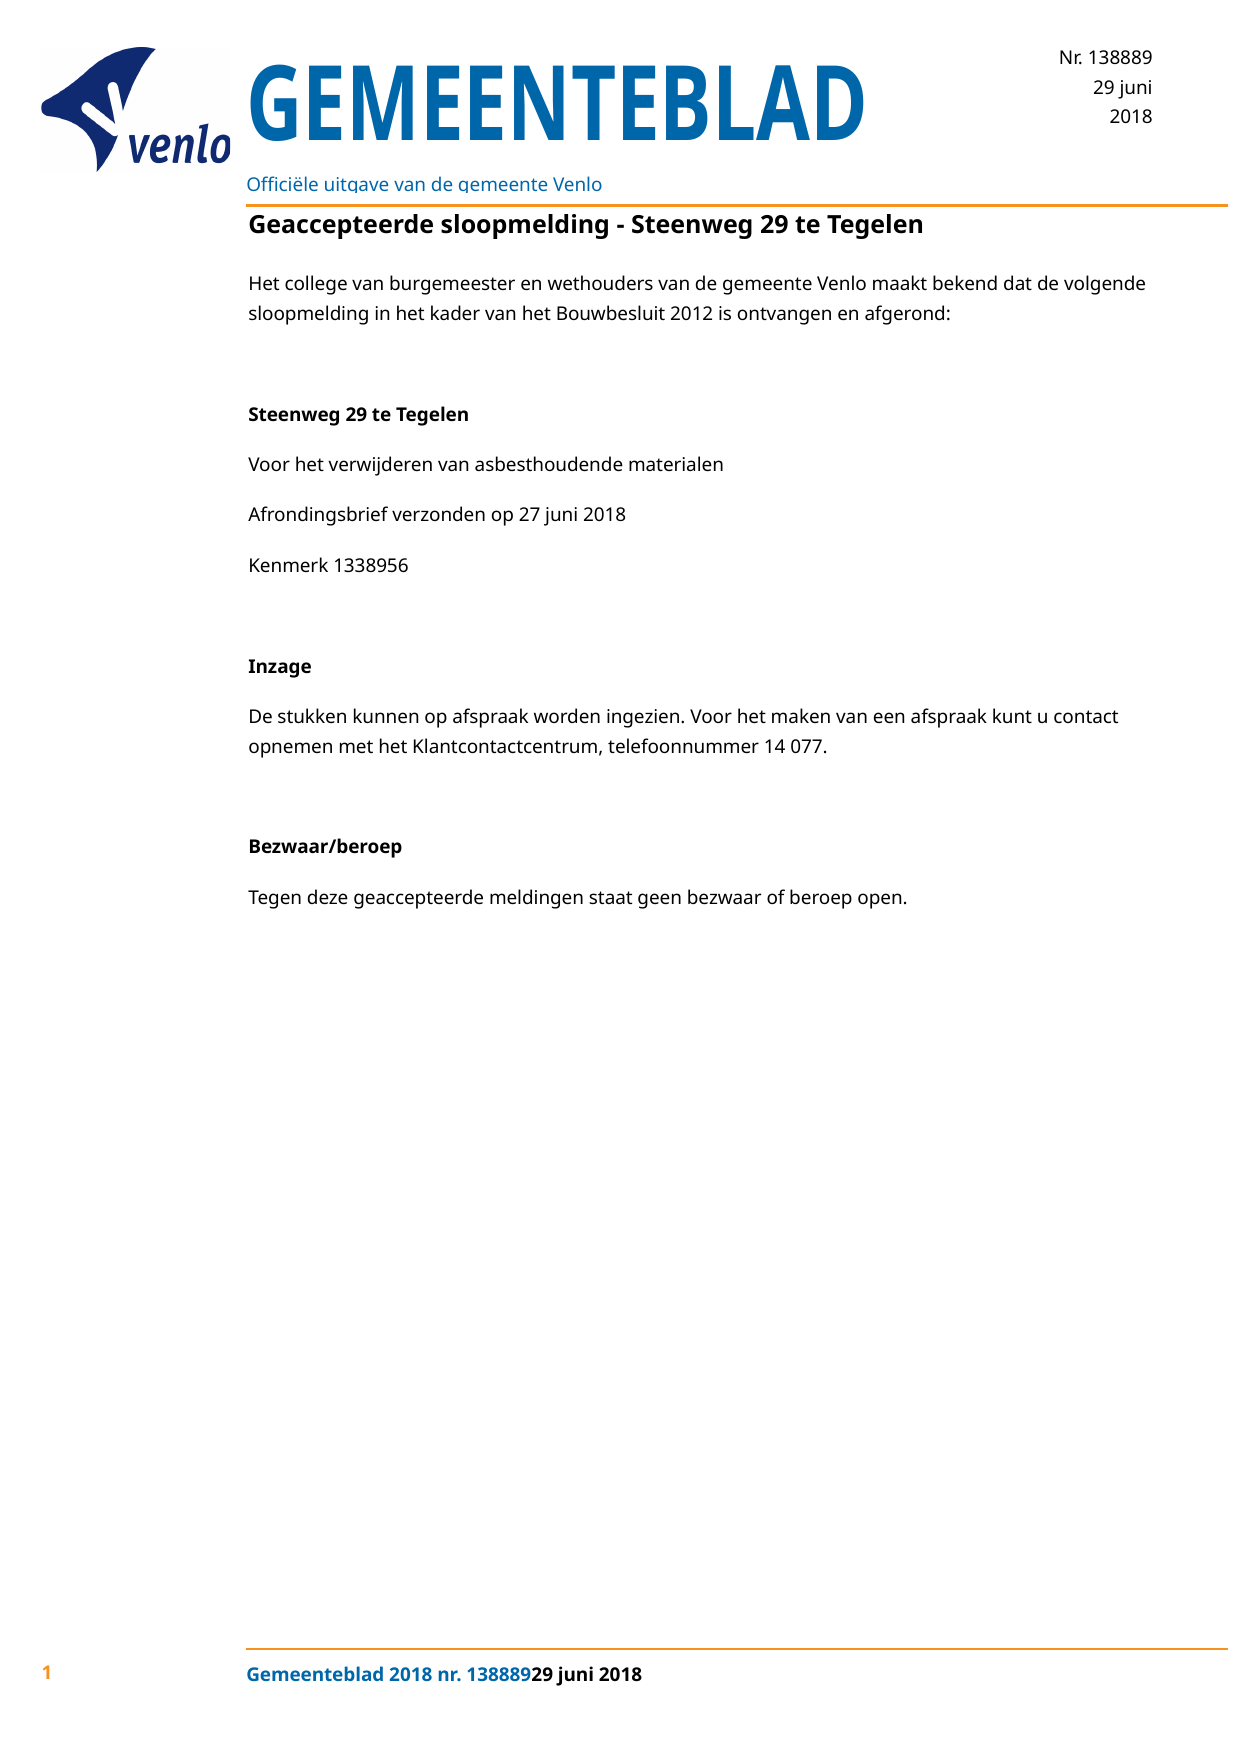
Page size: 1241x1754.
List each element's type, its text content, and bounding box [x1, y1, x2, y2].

text Voor het verwijderen van asbesthoudende materialen [248, 451, 1152, 477]
text Inzage [248, 653, 1152, 678]
text Kenmerk 1338956 [248, 552, 1152, 578]
text Het college van burgemeester en wethouders van de gemeente Venlo maakt bekend dat de volgende sloopmelding in het kader van het Bouwbesluit 2012 is ontvangen en afgerond: [248, 270, 1152, 326]
text Steenweg 29 te Tegelen [248, 401, 1152, 426]
text Bezwaar/beroep [248, 834, 1152, 859]
text De stukken kunnen op afspraak worden ingezien. Voor het maken van een afspraak kunt u contact opnemen met het Klantcontactcentrum, telefoonnummer 14 077. [248, 703, 1152, 758]
text Afrondingsbrief verzonden op 27 juni 2018 [248, 502, 1152, 527]
text Tegen deze geaccepteerde meldingen staat geen bezwaar of beroep open. [248, 884, 1152, 910]
text Geaccepteerde sloopmelding - Steenweg 29 te Tegelen [248, 207, 1152, 241]
picture [41, 47, 231, 172]
